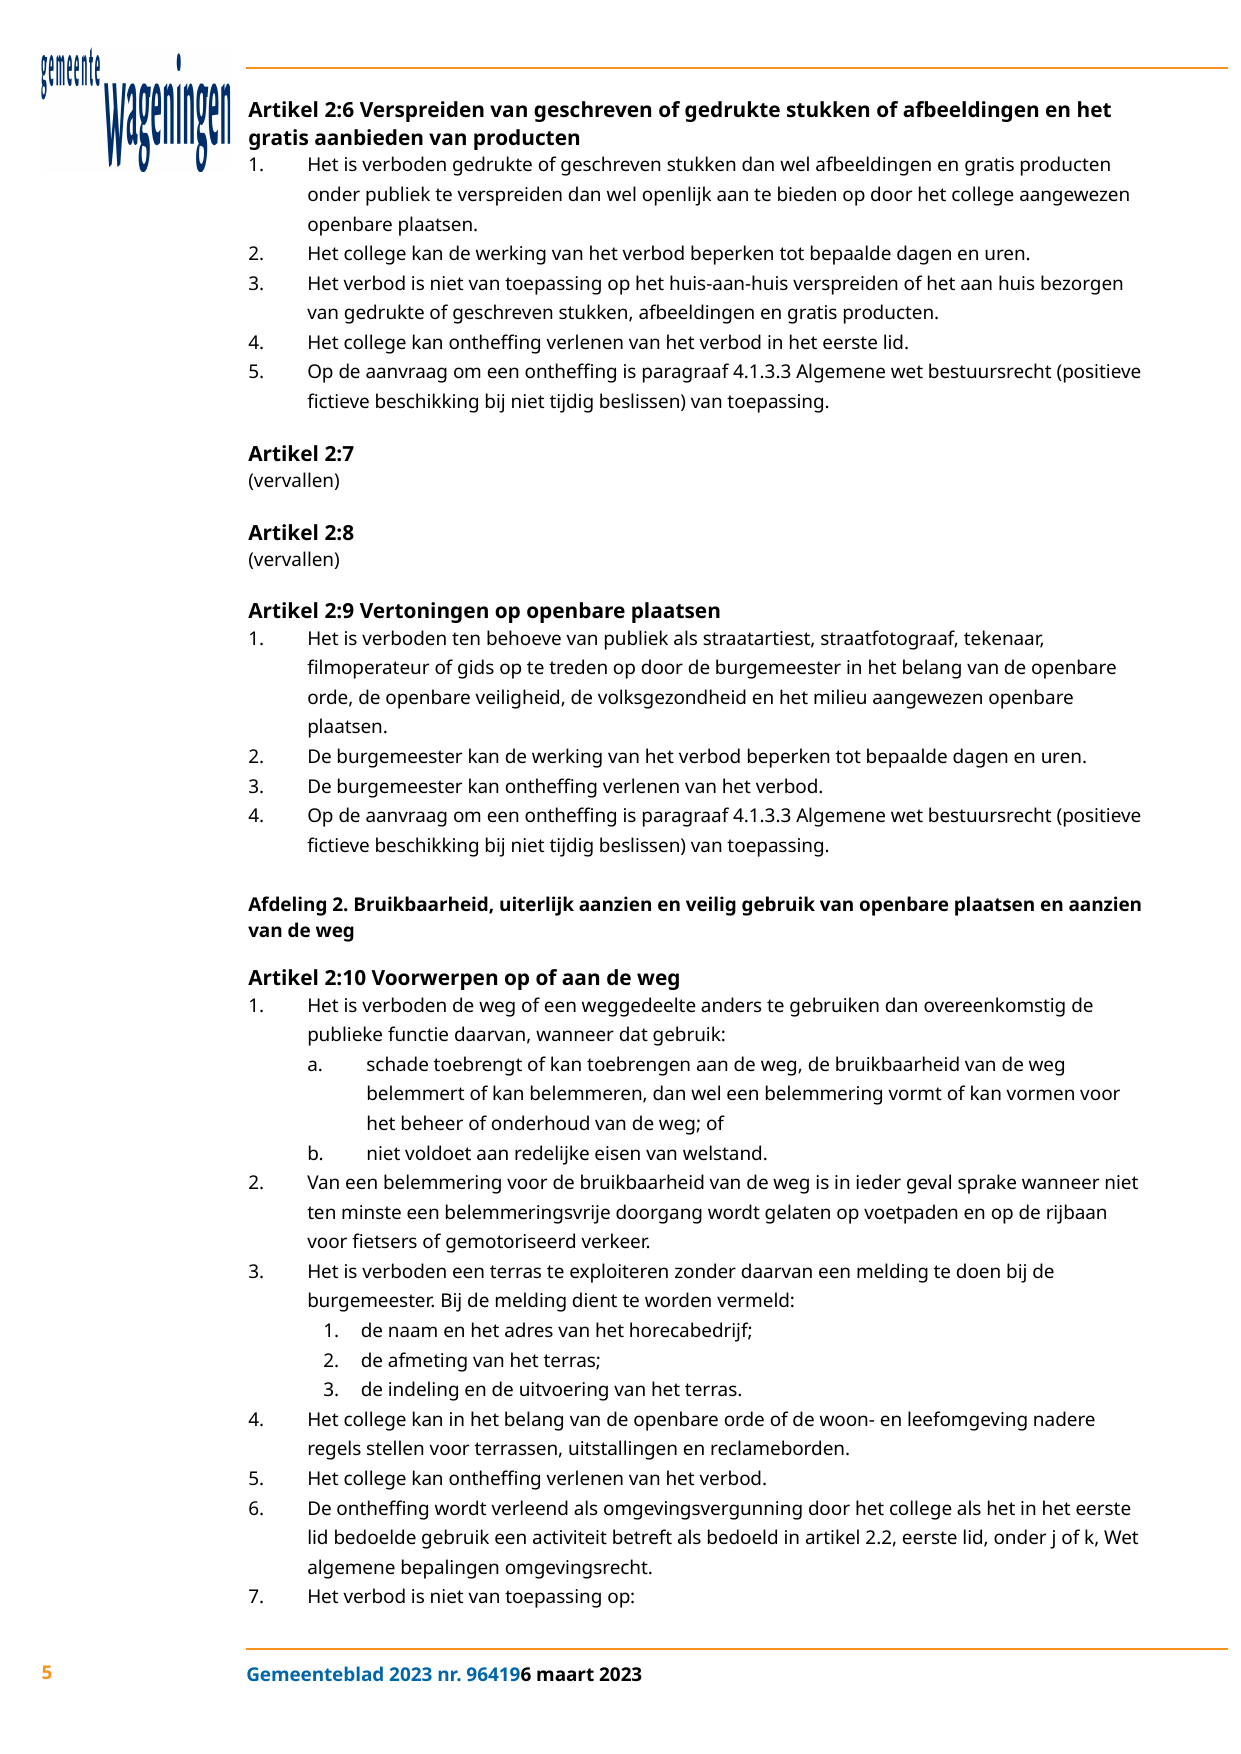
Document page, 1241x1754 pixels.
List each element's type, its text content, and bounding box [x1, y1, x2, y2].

list De ontheffing wordt verleend als omgevingsvergunning door het college als het in het eerste lid bedoelde gebruik een activiteit betreft als bedoeld in artikel 2.2, eerste lid, onder j of k, Wet algemene bepalingen omgevingsrecht. [248, 1495, 1152, 1580]
list de naam en het adres van het horecabedrijf; [323, 1317, 1152, 1343]
text Artikel 2:6 Verspreiden van geschreven of gedrukte stukken of afbeeldingen en het gratis aanbieden van producten [248, 95, 1152, 152]
list Van een belemmering voor de bruikbaarheid van de weg is in ieder geval sprake wanneer niet ten minste een belemmeringsvrije doorgang wordt gelaten op voetpaden en op de rijbaan voor fietsers of gemotoriseerd verkeer. [248, 1169, 1152, 1254]
list Het college kan de werking van het verbod beperken tot bepaalde dagen en uren. [248, 240, 1152, 266]
text Artikel 2:10 Voorwerpen op of aan de weg [248, 963, 1152, 992]
list De burgemeester kan ontheffing verlenen van het verbod. [248, 773, 1152, 798]
text Afdeling 2. Bruikbaarheid, uiterlijk aanzien en veilig gebruik van openbare plaatsen en aanzien van de weg [248, 891, 1152, 943]
list niet voldoet aan redelijke eisen van welstand. [307, 1140, 1152, 1166]
list Het is verboden ten behoeve van publiek als straatartiest, straatfotograaf, tekenaar, filmoperateur of gids op te treden op door de burgemeester in het belang van de openbare orde, de openbare veiligheid, de volksgezondheid en het milieu aangewezen openbare plaatsen. [248, 625, 1152, 739]
text (vervallen) [248, 546, 1152, 572]
list Het is verboden de weg of een weggedeelte anders te gebruiken dan overeenkomstig de publieke functie daarvan, wanneer dat gebruik: [248, 992, 1152, 1047]
list Het is verboden een terras te exploiteren zonder daarvan een melding te doen bij de burgemeester. Bij de melding dient te worden vermeld: [248, 1258, 1152, 1313]
list Het college kan ontheffing verlenen van het verbod in het eerste lid. [248, 329, 1152, 355]
text (vervallen) [248, 467, 1152, 493]
list schade toebrengt of kan toebrengen aan de weg, de bruikbaarheid van de weg belemmert of kan belemmeren, dan wel een belemmering vormt of kan vormen voor het beheer of onderhoud van de weg; of [307, 1051, 1152, 1136]
list Het college kan in het belang van de openbare orde of de woon- en leefomgeving nadere regels stellen voor terrassen, uitstallingen en reclameborden. [248, 1406, 1152, 1461]
text Artikel 2:7 [248, 439, 1152, 467]
list De burgemeester kan de werking van het verbod beperken tot bepaalde dagen en uren. [248, 743, 1152, 769]
list Het is verboden gedrukte of geschreven stukken dan wel afbeeldingen en gratis producten onder publiek te verspreiden dan wel openlijk aan te bieden op door het college aangewezen openbare plaatsen. [248, 152, 1152, 237]
list Op de aanvraag om een ontheffing is paragraaf 4.1.3.3 Algemene wet bestuursrecht (positieve fictieve beschikking bij niet tijdig beslissen) van toepassing. [248, 802, 1152, 858]
list Op de aanvraag om een ontheffing is paragraaf 4.1.3.3 Algemene wet bestuursrecht (positieve fictieve beschikking bij niet tijdig beslissen) van toepassing. [248, 359, 1152, 414]
list Het verbod is niet van toepassing op het huis-aan-huis verspreiden of het aan huis bezorgen van gedrukte of geschreven stukken, afbeeldingen en gratis producten. [248, 270, 1152, 325]
picture [41, 47, 231, 172]
list de afmeting van het terras; [323, 1347, 1152, 1373]
list Het college kan ontheffing verlenen van het verbod. [248, 1465, 1152, 1491]
list Het verbod is niet van toepassing op: [248, 1583, 1152, 1609]
text Artikel 2:8 [248, 518, 1152, 546]
text Artikel 2:9 Vertoningen op openbare plaatsen [248, 596, 1152, 625]
list de indeling en de uitvoering van het terras. [323, 1376, 1152, 1402]
